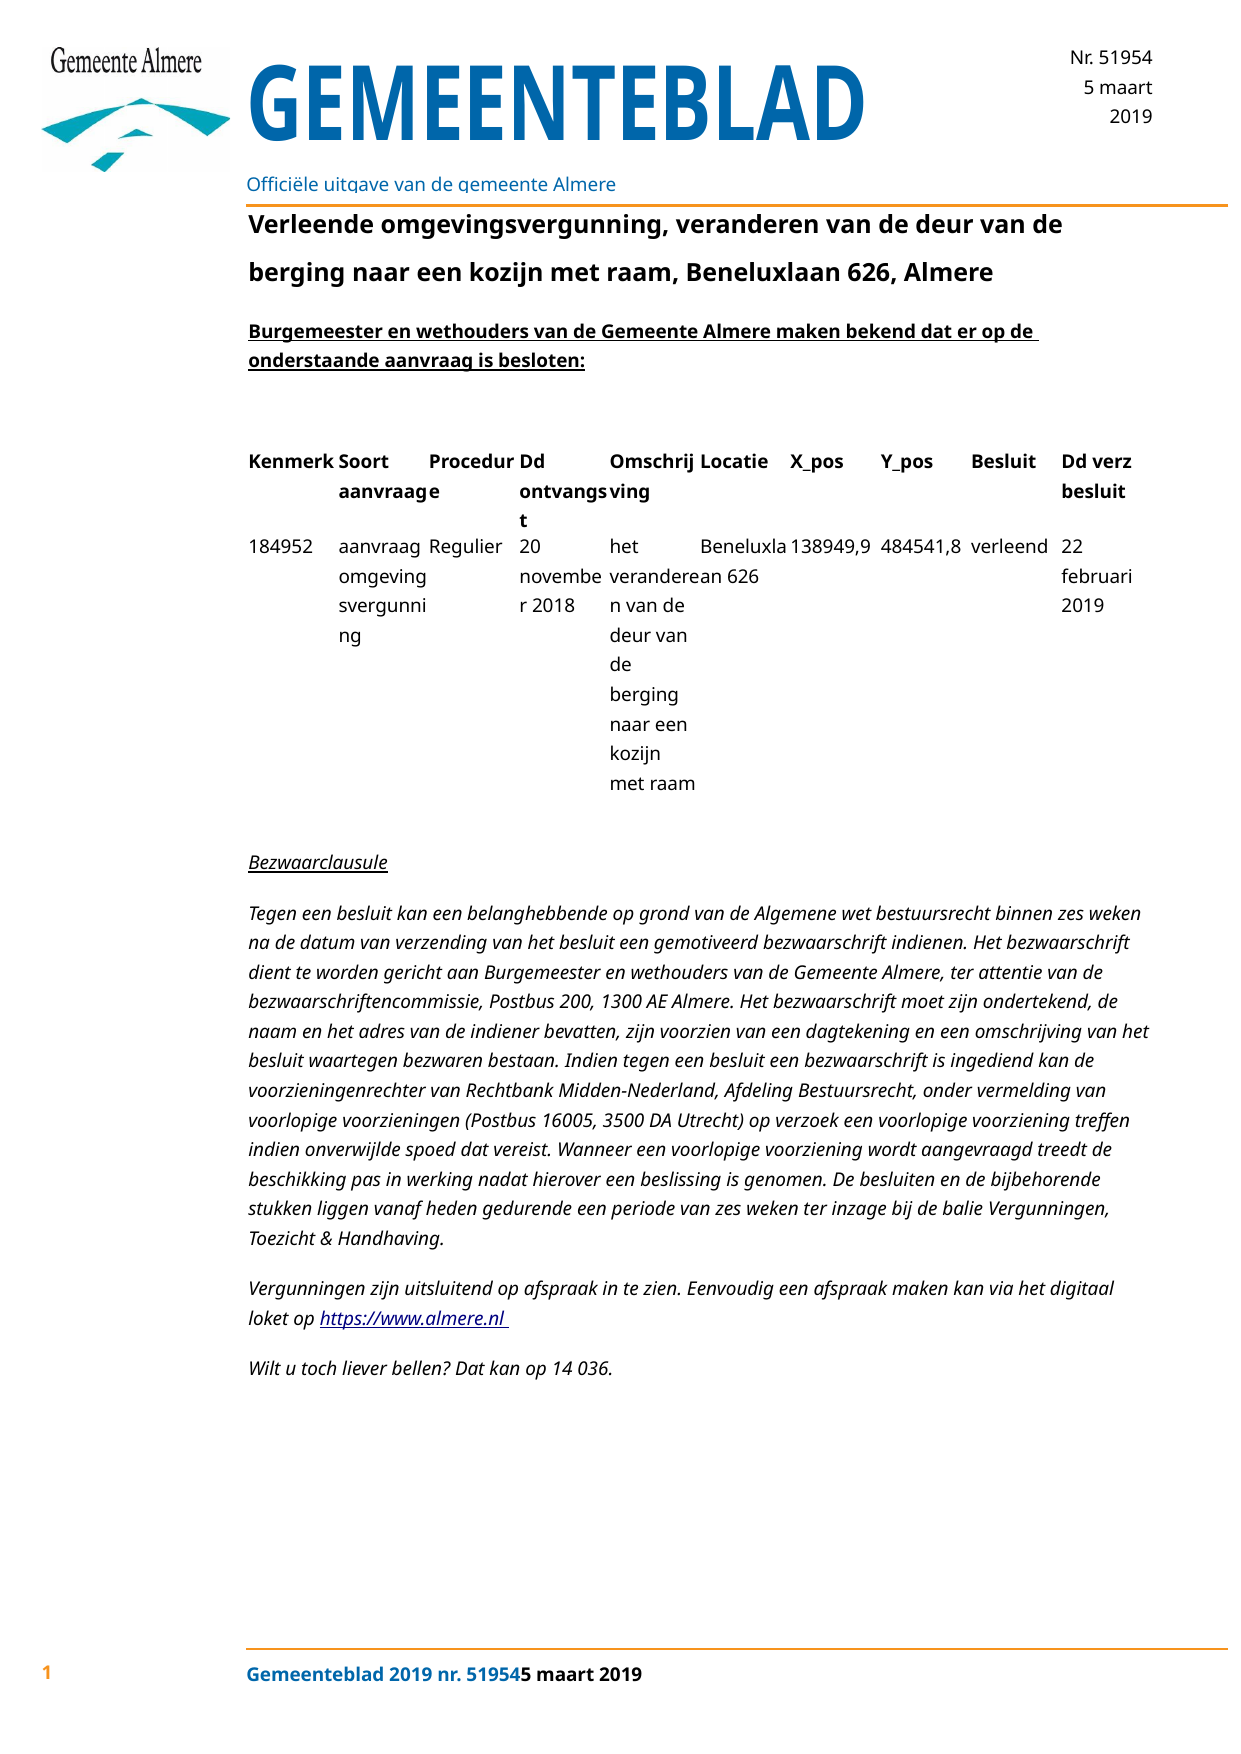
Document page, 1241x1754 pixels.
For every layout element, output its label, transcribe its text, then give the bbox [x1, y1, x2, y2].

table_header Dd ontvangst [519, 449, 609, 533]
table_cell Beneluxlaan 626 [700, 533, 790, 796]
table_header Procedure [429, 449, 519, 533]
table_cell 22 februari 2019 [1061, 533, 1152, 796]
table_cell 184952 [248, 533, 338, 796]
table_header X_pos [790, 449, 881, 533]
table_header Omschrijving [609, 449, 700, 533]
text Verleende omgevingsvergunning, veranderen van de deur van de berging naar een kozijn met raam, Beneluxlaan 626, Almere [248, 207, 1152, 288]
table_cell verleend [971, 533, 1061, 796]
text Bezwaarclausule [248, 849, 1152, 875]
table_header Kenmerk [248, 449, 338, 533]
text Burgemeester en wethouders van de Gemeente Almere maken bekend dat er op de onderstaande aanvraag is besloten: [248, 318, 1152, 373]
table_header Locatie [700, 449, 790, 533]
table_header Dd verz besluit [1061, 449, 1152, 533]
table_cell Regulier [429, 533, 519, 796]
table_header Besluit [971, 449, 1061, 533]
table_cell het veranderen van de deur van de berging naar een kozijn met raam [609, 533, 700, 796]
table_header Soort aanvraag [338, 449, 429, 533]
text Wilt u toch liever bellen? Dat kan op 14 036. [248, 1356, 1152, 1381]
table_cell 138949,9 [790, 533, 881, 796]
table_cell aanvraag omgevingsvergunning [338, 533, 429, 796]
table_header Y_pos [881, 449, 971, 533]
table_cell 484541,8 [881, 533, 971, 796]
table_cell 20 november 2018 [519, 533, 609, 796]
picture [41, 47, 231, 172]
text Vergunningen zijn uitsluitend op afspraak in te zien. Eenvoudig een afspraak maken kan via het digitaal loket op https://www.almere.nl [248, 1276, 1152, 1331]
text Tegen een besluit kan een belanghebbende op grond van de Algemene wet bestuursrecht binnen zes weken na de datum van verzending van het besluit een gemotiveerd bezwaarschrift indienen. Het bezwaarschrift dient te worden gericht aan Burgemeester en wethouders van de Gemeente Almere, ter attentie van de bezwaarschriftencommissie, Postbus 200, 1300 AE Almere. Het bezwaarschrift moet zijn ondertekend, de naam en het adres van de indiener bevatten, zijn voorzien van een dagtekening en een omschrijving van het besluit waartegen bezwaren bestaan. Indien tegen een besluit een bezwaarschrift is ingediend kan de voorzieningenrechter van Rechtbank Midden-Nederland, Afdeling Bestuursrecht, onder vermelding van voorlopige voorzieningen (Postbus 16005, 3500 DA Utrecht) op verzoek een voorlopige voorziening treffen indien onverwijlde spoed dat vereist. Wanneer een voorlopige voorziening wordt aangevraagd treedt de beschikking pas in werking nadat hierover een beslissing is genomen. De besluiten en de bijbehorende stukken liggen vanaf heden gedurende een periode van zes weken ter inzage bij de balie Vergunningen, Toezicht & Handhaving. [248, 900, 1152, 1251]
